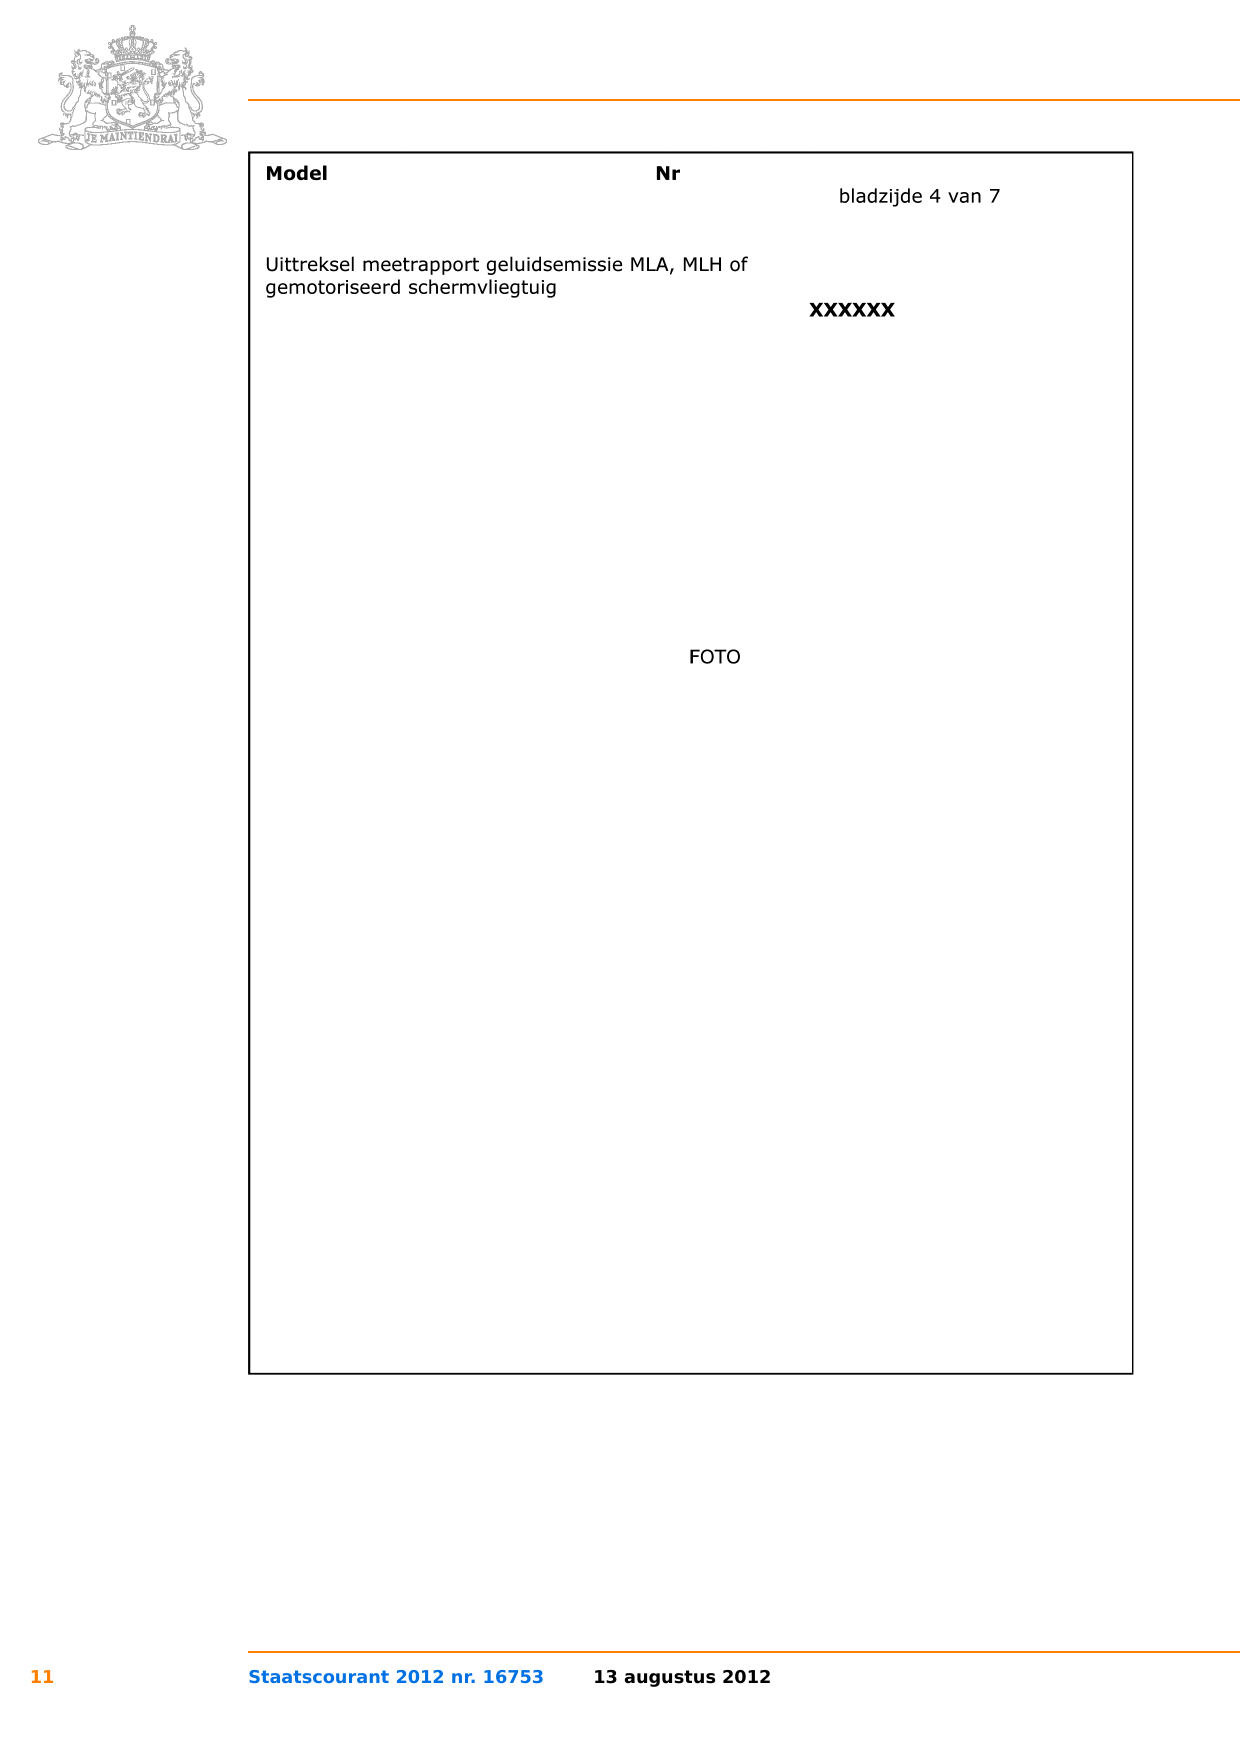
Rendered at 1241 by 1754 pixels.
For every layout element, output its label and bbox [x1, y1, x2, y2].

picture [248, 151, 1134, 1375]
picture [38, 25, 227, 150]
